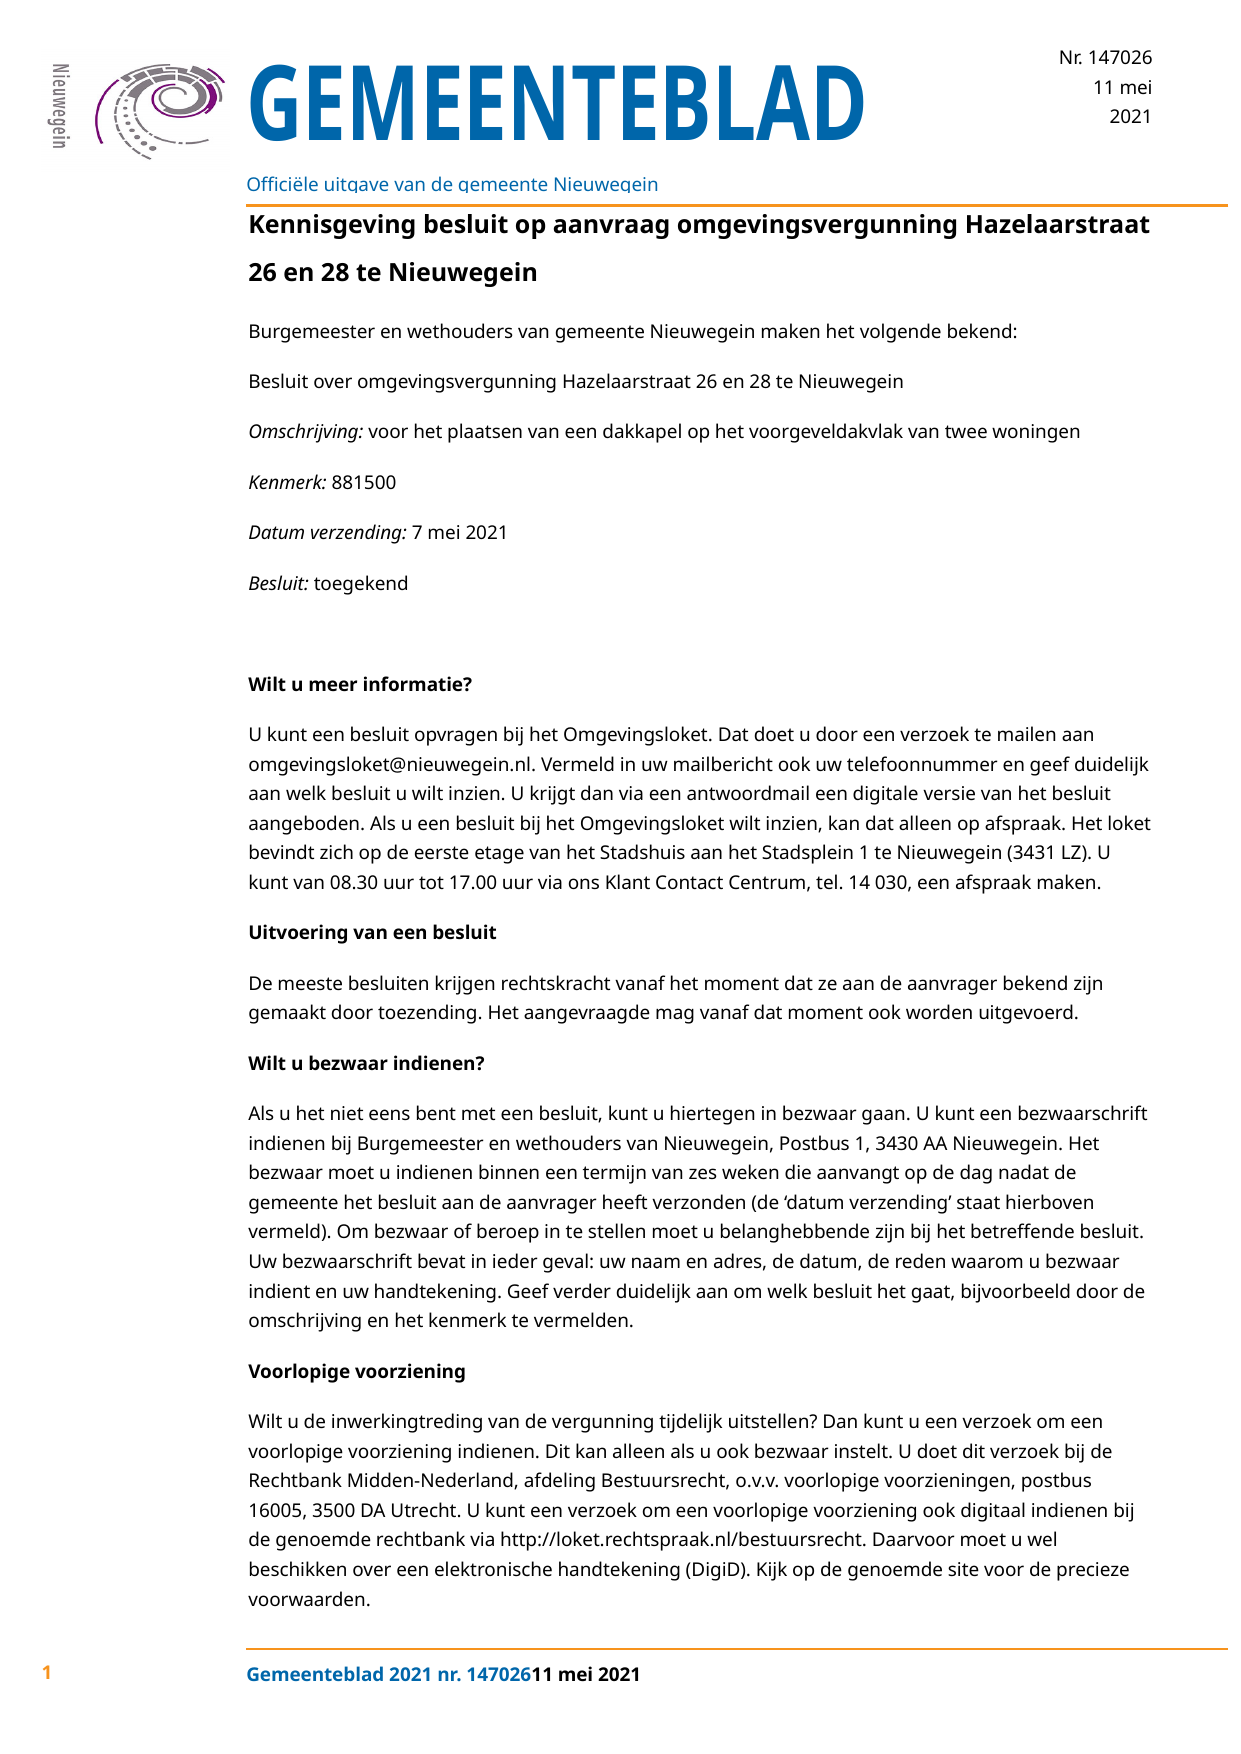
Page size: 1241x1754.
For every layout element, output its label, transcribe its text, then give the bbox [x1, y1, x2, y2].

text Burgemeester en wethouders van gemeente Nieuwegein maken het volgende bekend: [248, 318, 1152, 344]
text Kennisgeving besluit op aanvraag omgevingsvergunning Hazelaarstraat 26 en 28 te Nieuwegein [248, 207, 1152, 288]
text Datum verzending: 7 mei 2021 [248, 519, 1152, 545]
text Wilt u bezwaar indienen? [248, 1050, 1152, 1076]
text Kenmerk: 881500 [248, 469, 1152, 495]
text Besluit over omgevingsvergunning Hazelaarstraat 26 en 28 te Nieuwegein [248, 368, 1152, 394]
text Wilt u meer informatie? [248, 671, 1152, 697]
text U kunt een besluit opvragen bij het Omgevingsloket. Dat doet u door een verzoek te mailen aan omgevingsloket@nieuwegein.nl. Vermeld in uw mailbericht ook uw telefoonnummer en geef duidelijk aan welk besluit u wilt inzien. U krijgt dan via een antwoordmail een digitale versie van het besluit aangeboden. Als u een besluit bij het Omgevingsloket wilt inzien, kan dat alleen op afspraak. Het loket bevindt zich op de eerste etage van het Stadshuis aan het Stadsplein 1 te Nieuwegein (3431 LZ). U kunt van 08.30 uur tot 17.00 uur via ons Klant Contact Centrum, tel. 14 030, een afspraak maken. [248, 721, 1152, 895]
text Omschrijving: voor het plaatsen van een dakkapel op het voorgeveldakvlak van twee woningen [248, 419, 1152, 444]
text Uitvoering van een besluit [248, 919, 1152, 945]
text Wilt u de inwerkingtreding van de vergunning tijdelijk uitstellen? Dan kunt u een verzoek om een voorlopige voorziening indienen. Dit kan alleen als u ook bezwaar instelt. U doet dit verzoek bij de Rechtbank Midden-Nederland, afdeling Bestuursrecht, o.v.v. voorlopige voorzieningen, postbus 16005, 3500 DA Utrecht. U kunt een verzoek om een voorlopige voorziening ook digitaal indienen bij de genoemde rechtbank via http://loket.rechtspraak.nl/bestuursrecht. Daarvoor moet u wel beschikken over een elektronische handtekening (DigiD). Kijk op de genoemde site voor de precieze voorwaarden. [248, 1408, 1152, 1612]
picture [41, 47, 231, 172]
text Voorlopige voorziening [248, 1358, 1152, 1384]
text Besluit: toegekend [248, 570, 1152, 596]
text De meeste besluiten krijgen rechtskracht vanaf het moment dat ze aan de aanvrager bekend zijn gemaakt door toezending. Het aangevraagde mag vanaf dat moment ook worden uitgevoerd. [248, 970, 1152, 1025]
text Als u het niet eens bent met een besluit, kunt u hiertegen in bezwaar gaan. U kunt een bezwaarschrift indienen bij Burgemeester en wethouders van Nieuwegein, Postbus 1, 3430 AA Nieuwegein. Het bezwaar moet u indienen binnen een termijn van zes weken die aanvangt op de dag nadat de gemeente het besluit aan de aanvrager heeft verzonden (de ‘datum verzending’ staat hierboven vermeld). Om bezwaar of beroep in te stellen moet u belanghebbende zijn bij het betreffende besluit. Uw bezwaarschrift bevat in ieder geval: uw naam en adres, de datum, de reden waarom u bezwaar indient en uw handtekening. Geef verder duidelijk aan om welk besluit het gaat, bijvoorbeeld door de omschrijving en het kenmerk te vermelden. [248, 1100, 1152, 1333]
